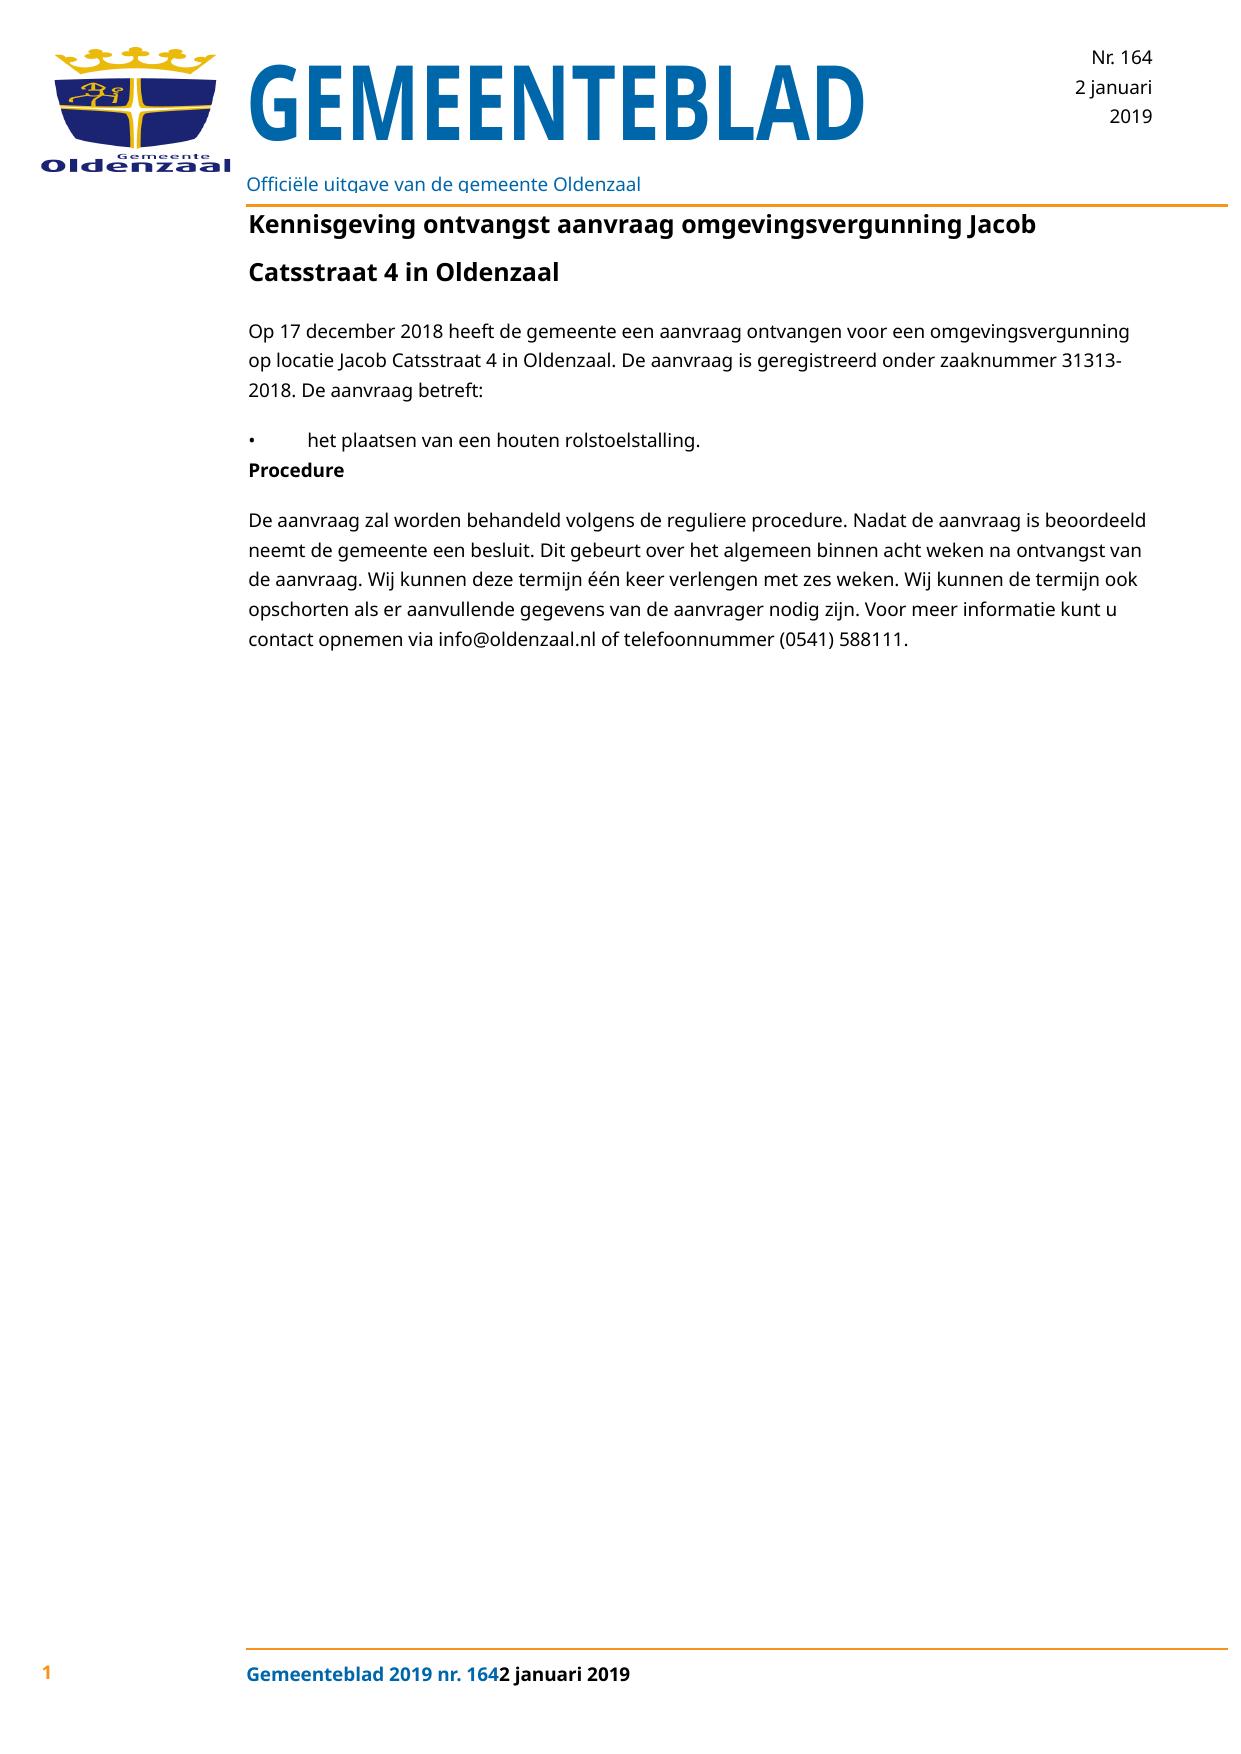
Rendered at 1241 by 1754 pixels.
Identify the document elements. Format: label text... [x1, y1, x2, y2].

text Procedure [248, 457, 1152, 483]
picture [41, 47, 231, 172]
list het plaatsen van een houten rolstoelstalling. [248, 427, 1152, 453]
text Kennisgeving ontvangst aanvraag omgevingsvergunning Jacob Catsstraat 4 in Oldenzaal [248, 207, 1152, 288]
text Op 17 december 2018 heeft de gemeente een aanvraag ontvangen voor een omgevingsvergunning op locatie Jacob Catsstraat 4 in Oldenzaal. De aanvraag is geregistreerd onder zaaknummer 31313-2018. De aanvraag betreft: [248, 318, 1152, 403]
text De aanvraag zal worden behandeld volgens de reguliere procedure. Nadat de aanvraag is beoordeeld neemt de gemeente een besluit. Dit gebeurt over het algemeen binnen acht weken na ontvangst van de aanvraag. Wij kunnen deze termijn één keer verlengen met zes weken. Wij kunnen de termijn ook opschorten als er aanvullende gegevens van de aanvrager nodig zijn. Voor meer informatie kunt u contact opnemen via info@oldenzaal.nl of telefoonnummer (0541) 588111. [248, 507, 1152, 652]
